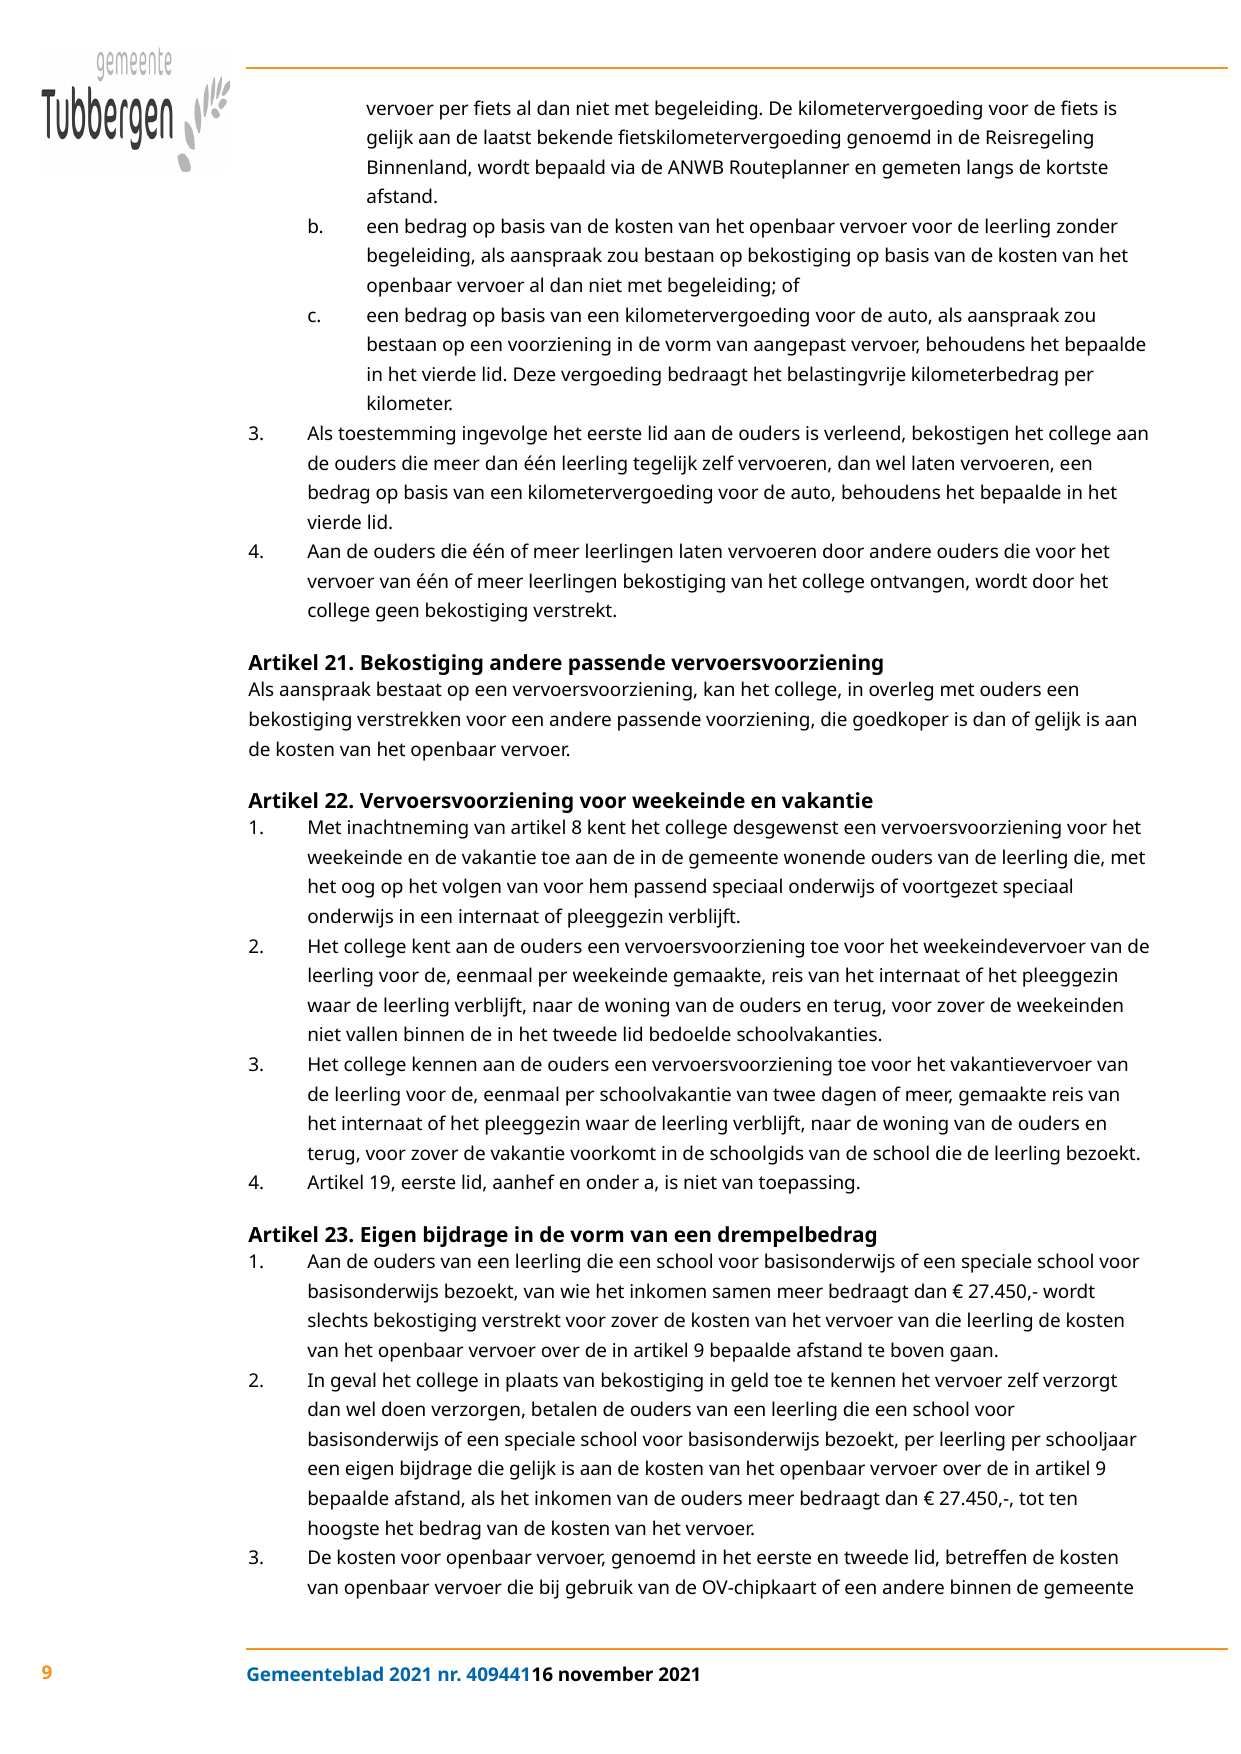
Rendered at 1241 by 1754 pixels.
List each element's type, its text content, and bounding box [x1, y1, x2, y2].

list een bedrag op basis van de kosten van het openbaar vervoer voor de leerling zonder begeleiding, als aanspraak zou bestaan op bekostiging op basis van de kosten van het openbaar vervoer al dan niet met begeleiding; of [307, 213, 1152, 298]
list Met inachtneming van artikel 8 kent het college desgewenst een vervoersvoorziening voor het weekeinde en de vakantie toe aan de in de gemeente wonende ouders van de leerling die, met het oog op het volgen van voor hem passend speciaal onderwijs of voortgezet speciaal onderwijs in een internaat of pleeggezin verblijft. [248, 814, 1152, 929]
text Artikel 22. Vervoersvoorziening voor weekeinde en vakantie [248, 786, 1152, 814]
list een bedrag op basis van een kilometervergoeding voor de auto, als aanspraak zou bestaan op een voorziening in de vorm van aangepast vervoer, behoudens het bepaalde in het vierde lid. Deze vergoeding bedraagt het belastingvrije kilometerbedrag per kilometer. [307, 302, 1152, 416]
list Het college kent aan de ouders een vervoersvoorziening toe voor het weekeindevervoer van de leerling voor de, eenmaal per weekeinde gemaakte, reis van het internaat of het pleeggezin waar de leerling verblijft, naar de woning van de ouders en terug, voor zover de weekeinden niet vallen binnen de in het tweede lid bedoelde schoolvakanties. [248, 933, 1152, 1047]
list Artikel 19, eerste lid, aanhef en onder a, is niet van toepassing. [248, 1169, 1152, 1195]
text Artikel 23. Eigen bijdrage in de vorm van een drempelbedrag [248, 1220, 1152, 1248]
list De kosten voor openbaar vervoer, genoemd in het eerste en tweede lid, betreffen de kosten van openbaar vervoer die bij gebruik van de OV-chipkaart of een andere binnen de gemeente [248, 1544, 1152, 1599]
list Het college kennen aan de ouders een vervoersvoorziening toe voor het vakantievervoer van de leerling voor de, eenmaal per schoolvakantie van twee dagen of meer, gemaakte reis van het internaat of het pleeggezin waar de leerling verblijft, naar de woning van de ouders en terug, voor zover de vakantie voorkomt in de schoolgids van de school die de leerling bezoekt. [248, 1051, 1152, 1166]
list vervoer per fiets al dan niet met begeleiding. De kilometervergoeding voor de fiets is gelijk aan de laatst bekende fietskilometervergoeding genoemd in de Reisregeling Binnenland, wordt bepaald via de ANWB Routeplanner en gemeten langs de kortste afstand. [307, 95, 1152, 209]
text Artikel 21. Bekostiging andere passende vervoersvoorziening [248, 648, 1152, 677]
text Als aanspraak bestaat op een vervoersvoorziening, kan het college, in overleg met ouders een bekostiging verstrekken voor een andere passende voorziening, die goedkoper is dan of gelijk is aan de kosten van het openbaar vervoer. [248, 677, 1152, 761]
list Aan de ouders van een leerling die een school voor basisonderwijs of een speciale school voor basisonderwijs bezoekt, van wie het inkomen samen meer bedraagt dan € 27.450,- wordt slechts bekostiging verstrekt voor zover de kosten van het vervoer van die leerling de kosten van het openbaar vervoer over de in artikel 9 bepaalde afstand te boven gaan. [248, 1248, 1152, 1363]
picture [41, 47, 231, 172]
list Als toestemming ingevolge het eerste lid aan de ouders is verleend, bekostigen het college aan de ouders die meer dan één leerling tegelijk zelf vervoeren, dan wel laten vervoeren, een bedrag op basis van een kilometervergoeding voor de auto, behoudens het bepaalde in het vierde lid. [248, 420, 1152, 535]
list Aan de ouders die één of meer leerlingen laten vervoeren door andere ouders die voor het vervoer van één of meer leerlingen bekostiging van het college ontvangen, wordt door het college geen bekostiging verstrekt. [248, 538, 1152, 623]
list In geval het college in plaats van bekostiging in geld toe te kennen het vervoer zelf verzorgt dan wel doen verzorgen, betalen de ouders van een leerling die een school voor basisonderwijs of een speciale school voor basisonderwijs bezoekt, per leerling per schooljaar een eigen bijdrage die gelijk is aan de kosten van het openbaar vervoer over de in artikel 9 bepaalde afstand, als het inkomen van de ouders meer bedraagt dan € 27.450,-, tot ten hoogste het bedrag van de kosten van het vervoer. [248, 1367, 1152, 1540]
